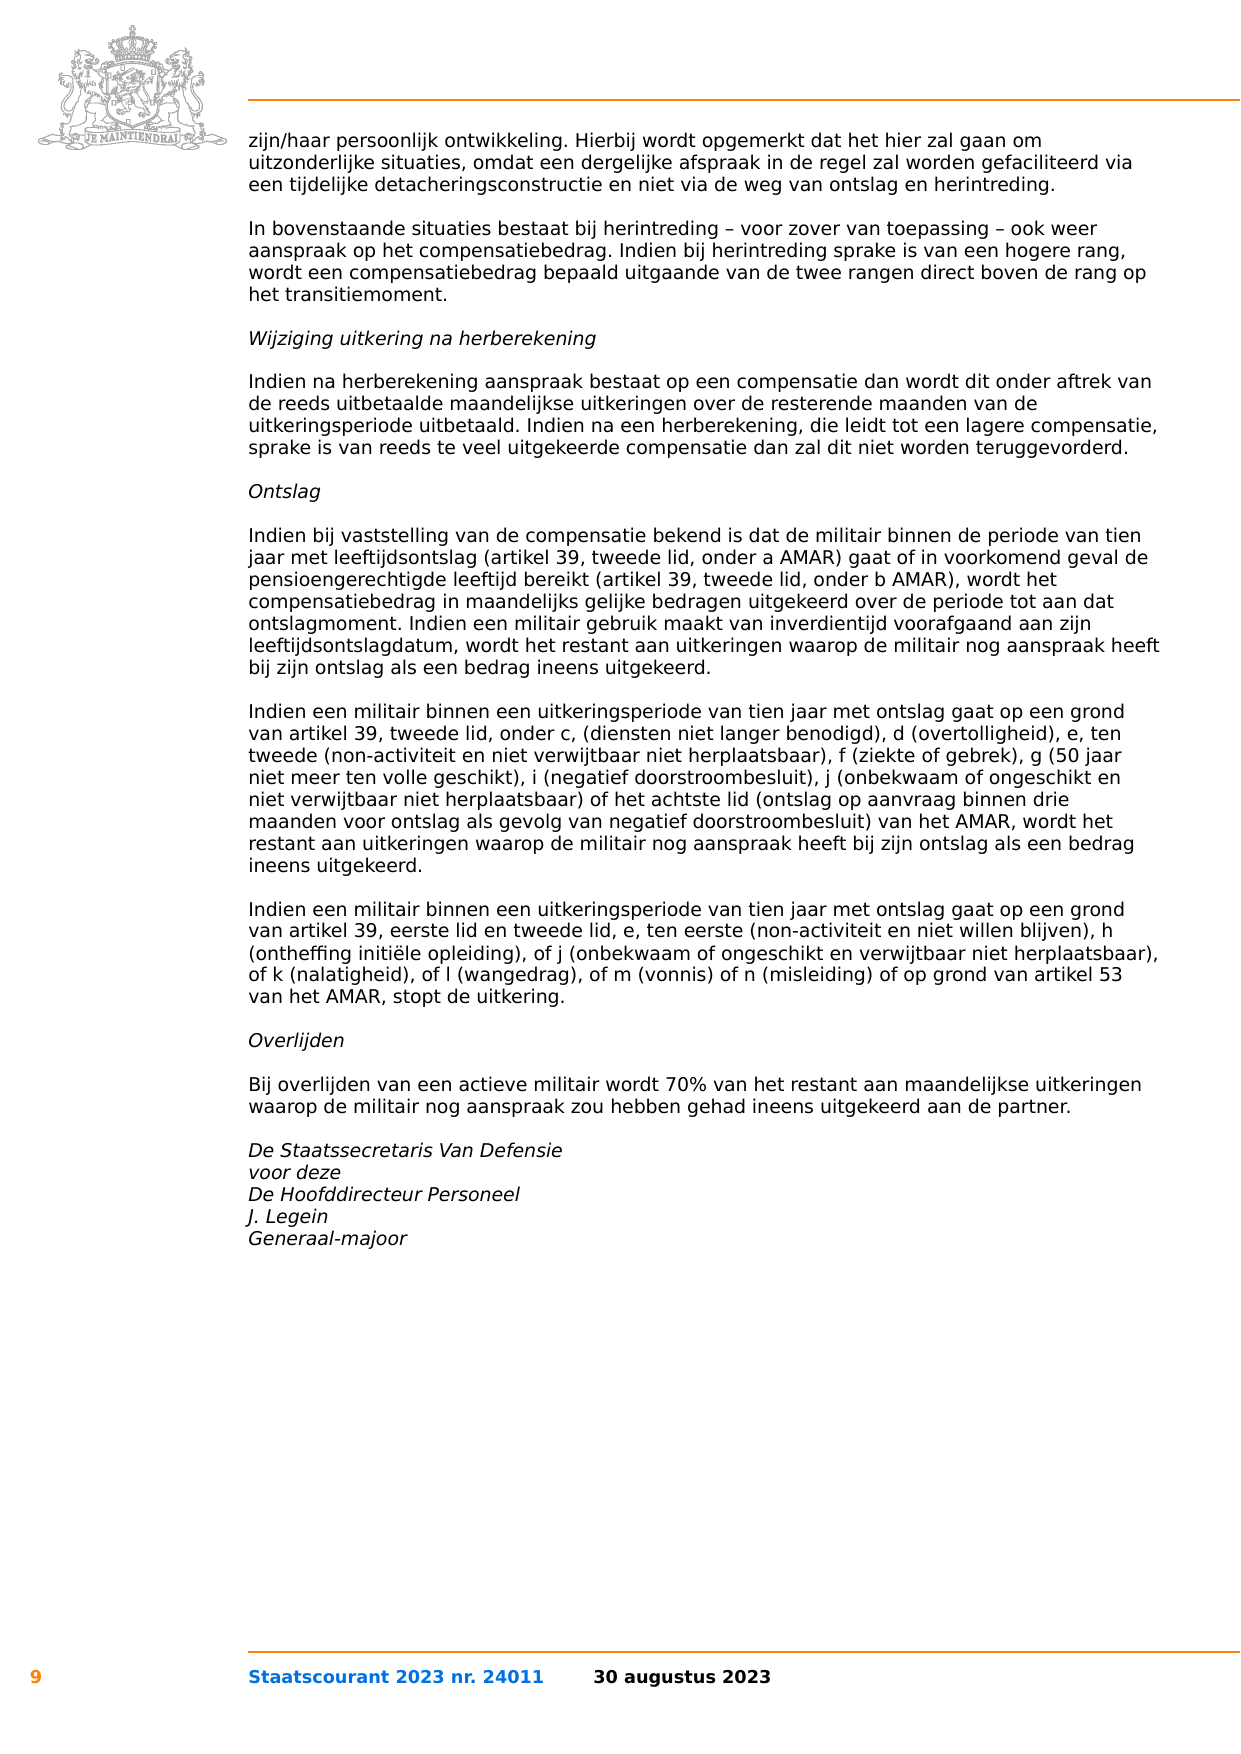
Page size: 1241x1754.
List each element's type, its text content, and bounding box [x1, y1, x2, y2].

text zijn/haar persoonlijk ontwikkeling. Hierbij wordt opgemerkt dat het hier zal gaan om uitzonderlijke situaties, omdat een dergelijke afspraak in de regel zal worden gefaciliteerd via een tijdelijke detacheringsconstructie en niet via de weg van ontslag en herintreding. [248, 130, 1163, 196]
text Indien na herberekening aanspraak bestaat op een compensatie dan wordt dit onder aftrek van de reeds uitbetaalde maandelijkse uitkeringen over de resterende maanden van de uitkeringsperiode uitbetaald. Indien na een herberekening, die leidt tot een lagere compensatie, sprake is van reeds te veel uitgekeerde compensatie dan zal dit niet worden teruggevorderd. [248, 371, 1163, 459]
text Indien een militair binnen een uitkeringsperiode van tien jaar met ontslag gaat op een grond van artikel 39, eerste lid en tweede lid, e, ten eerste (non-activiteit en niet willen blijven), h (ontheffing initiële opleiding), of j (onbekwaam of ongeschikt en verwijtbaar niet herplaatsbaar), of k (nalatigheid), of l (wangedrag), of m (vonnis) of n (misleiding) of op grond van artikel 53 van het AMAR, stopt de uitkering. [248, 898, 1163, 1008]
picture [38, 25, 227, 150]
subtitle Ontslag [248, 481, 1163, 503]
text In bovenstaande situaties bestaat bij herintreding – voor zover van toepassing – ook weer aanspraak op het compensatiebedrag. Indien bij herintreding sprake is van een hogere rang, wordt een compensatiebedrag bepaald uitgaande van de twee rangen direct boven de rang op het transitiemoment. [248, 218, 1163, 306]
text De Staatssecretaris Van Defensie voor deze De Hoofddirecteur Personeel J. Legein Generaal-majoor [248, 1140, 1163, 1250]
subtitle Wijziging uitkering na herberekening [248, 327, 1163, 349]
text Bij overlijden van een actieve militair wordt 70% van het restant aan maandelijkse uitkeringen waarop de militair nog aanspraak zou hebben gehad ineens uitgekeerd aan de partner. [248, 1074, 1163, 1118]
text Indien een militair binnen een uitkeringsperiode van tien jaar met ontslag gaat op een grond van artikel 39, tweede lid, onder c, (diensten niet langer benodigd), d (overtolligheid), e, ten tweede (non-activiteit en niet verwijtbaar niet herplaatsbaar), f (ziekte of gebrek), g (50 jaar niet meer ten volle geschikt), i (negatief doorstroombesluit), j (onbekwaam of ongeschikt en niet verwijtbaar niet herplaatsbaar) of het achtste lid (ontslag op aanvraag binnen drie maanden voor ontslag als gevolg van negatief doorstroombesluit) van het AMAR, wordt het restant aan uitkeringen waarop de militair nog aanspraak heeft bij zijn ontslag als een bedrag ineens uitgekeerd. [248, 701, 1163, 877]
text Indien bij vaststelling van de compensatie bekend is dat de militair binnen de periode van tien jaar met leeftijdsontslag (artikel 39, tweede lid, onder a AMAR) gaat of in voorkomend geval de pensioengerechtigde leeftijd bereikt (artikel 39, tweede lid, onder b AMAR), wordt het compensatiebedrag in maandelijks gelijke bedragen uitgekeerd over de periode tot aan dat ontslagmoment. Indien een militair gebruik maakt van inverdientijd voorafgaand aan zijn leeftijdsontslagdatum, wordt het restant aan uitkeringen waarop de militair nog aanspraak heeft bij zijn ontslag als een bedrag ineens uitgekeerd. [248, 525, 1163, 679]
subtitle Overlijden [248, 1030, 1163, 1052]
